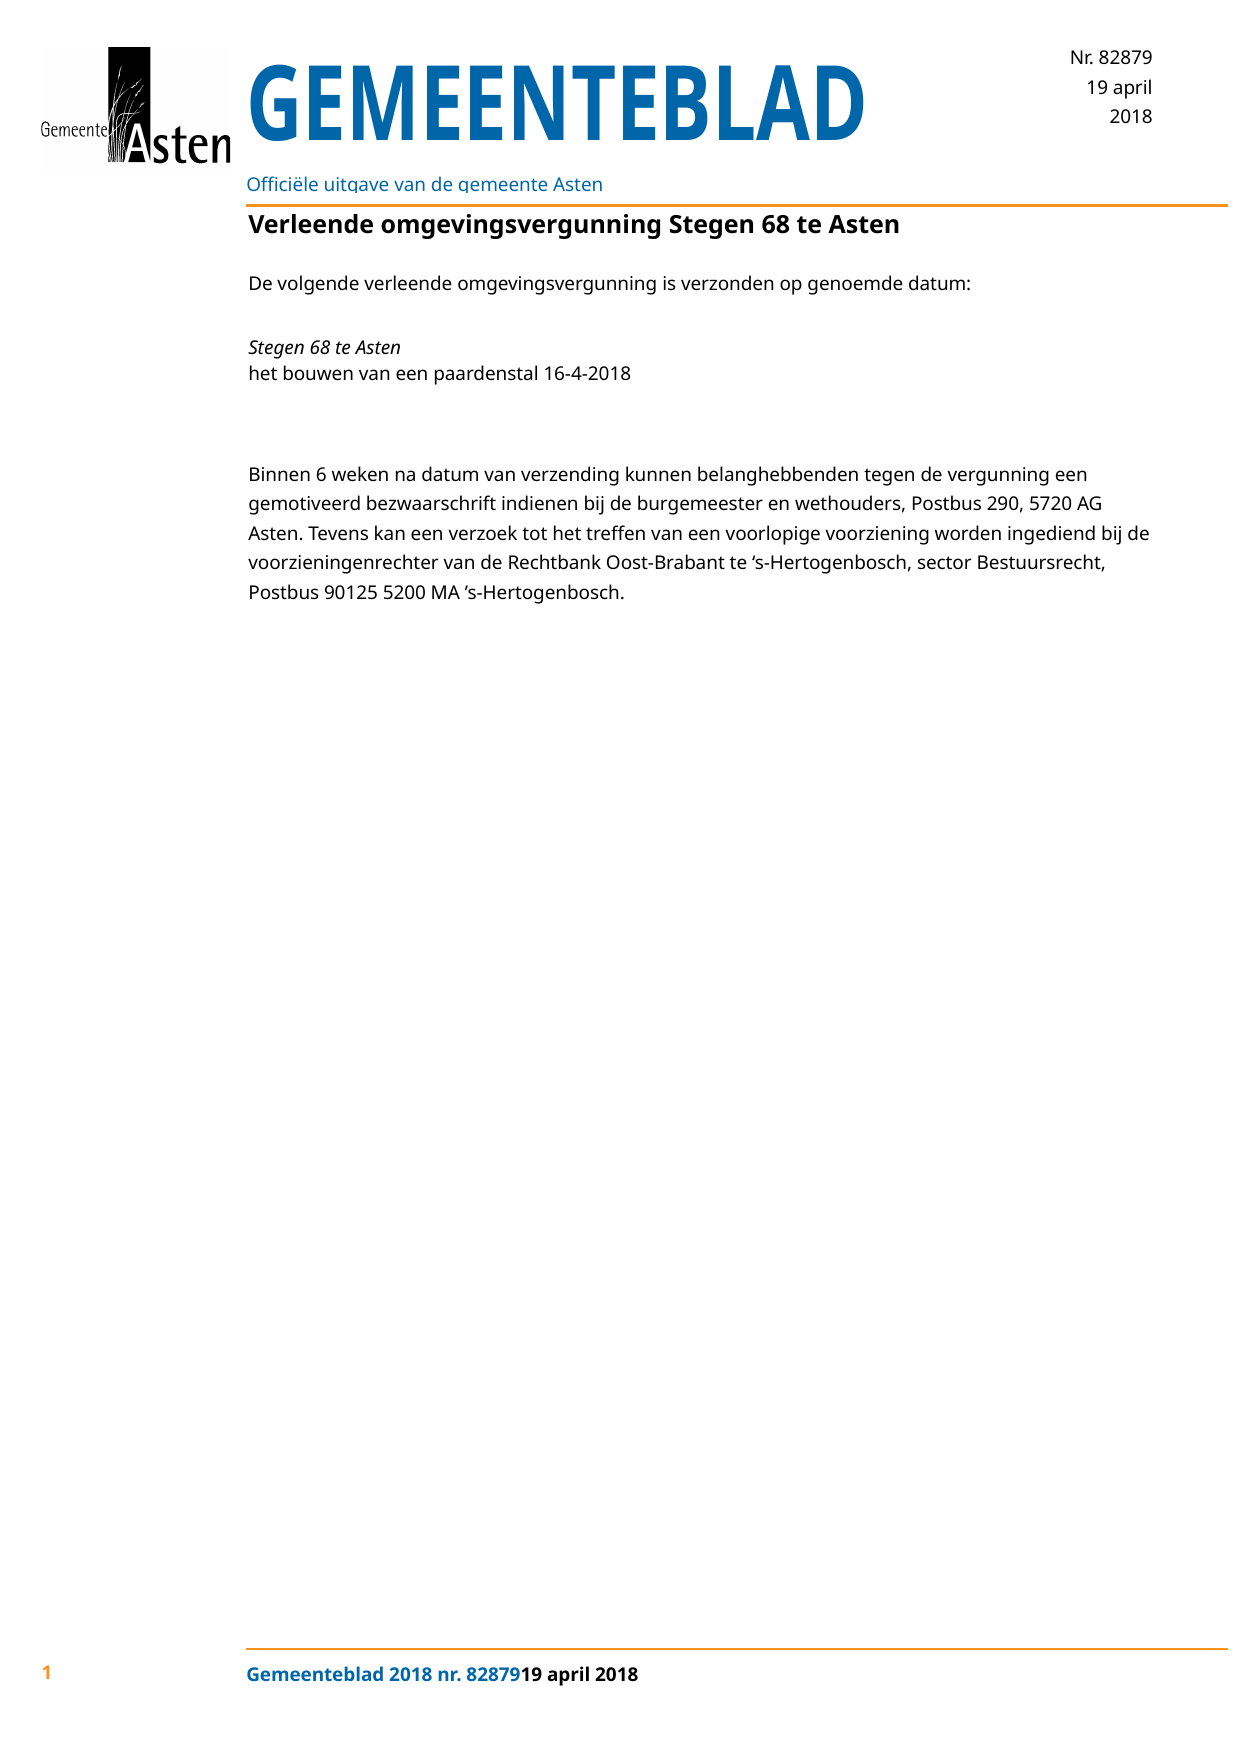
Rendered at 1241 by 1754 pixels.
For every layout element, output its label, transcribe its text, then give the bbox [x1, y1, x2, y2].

text De volgende verleende omgevingsvergunning is verzonden op genoemde datum: [248, 270, 1152, 296]
picture [41, 47, 231, 172]
text Verleende omgevingsvergunning Stegen 68 te Asten [248, 207, 1152, 241]
text Stegen 68 te Asten [248, 334, 1152, 360]
text het bouwen van een paardenstal 16-4-2018 [248, 360, 1152, 386]
text Binnen 6 weken na datum van verzending kunnen belanghebbenden tegen de vergunning een gemotiveerd bezwaarschrift indienen bij de burgemeester en wethouders, Postbus 290, 5720 AG Asten. Tevens kan een verzoek tot het treffen van een voorlopige voorziening worden ingediend bij de voorzieningenrechter van de Rechtbank Oost-Brabant te ‘s-Hertogenbosch, sector Bestuursrecht, Postbus 90125 5200 MA ’s-Hertogenbosch. [248, 461, 1152, 605]
